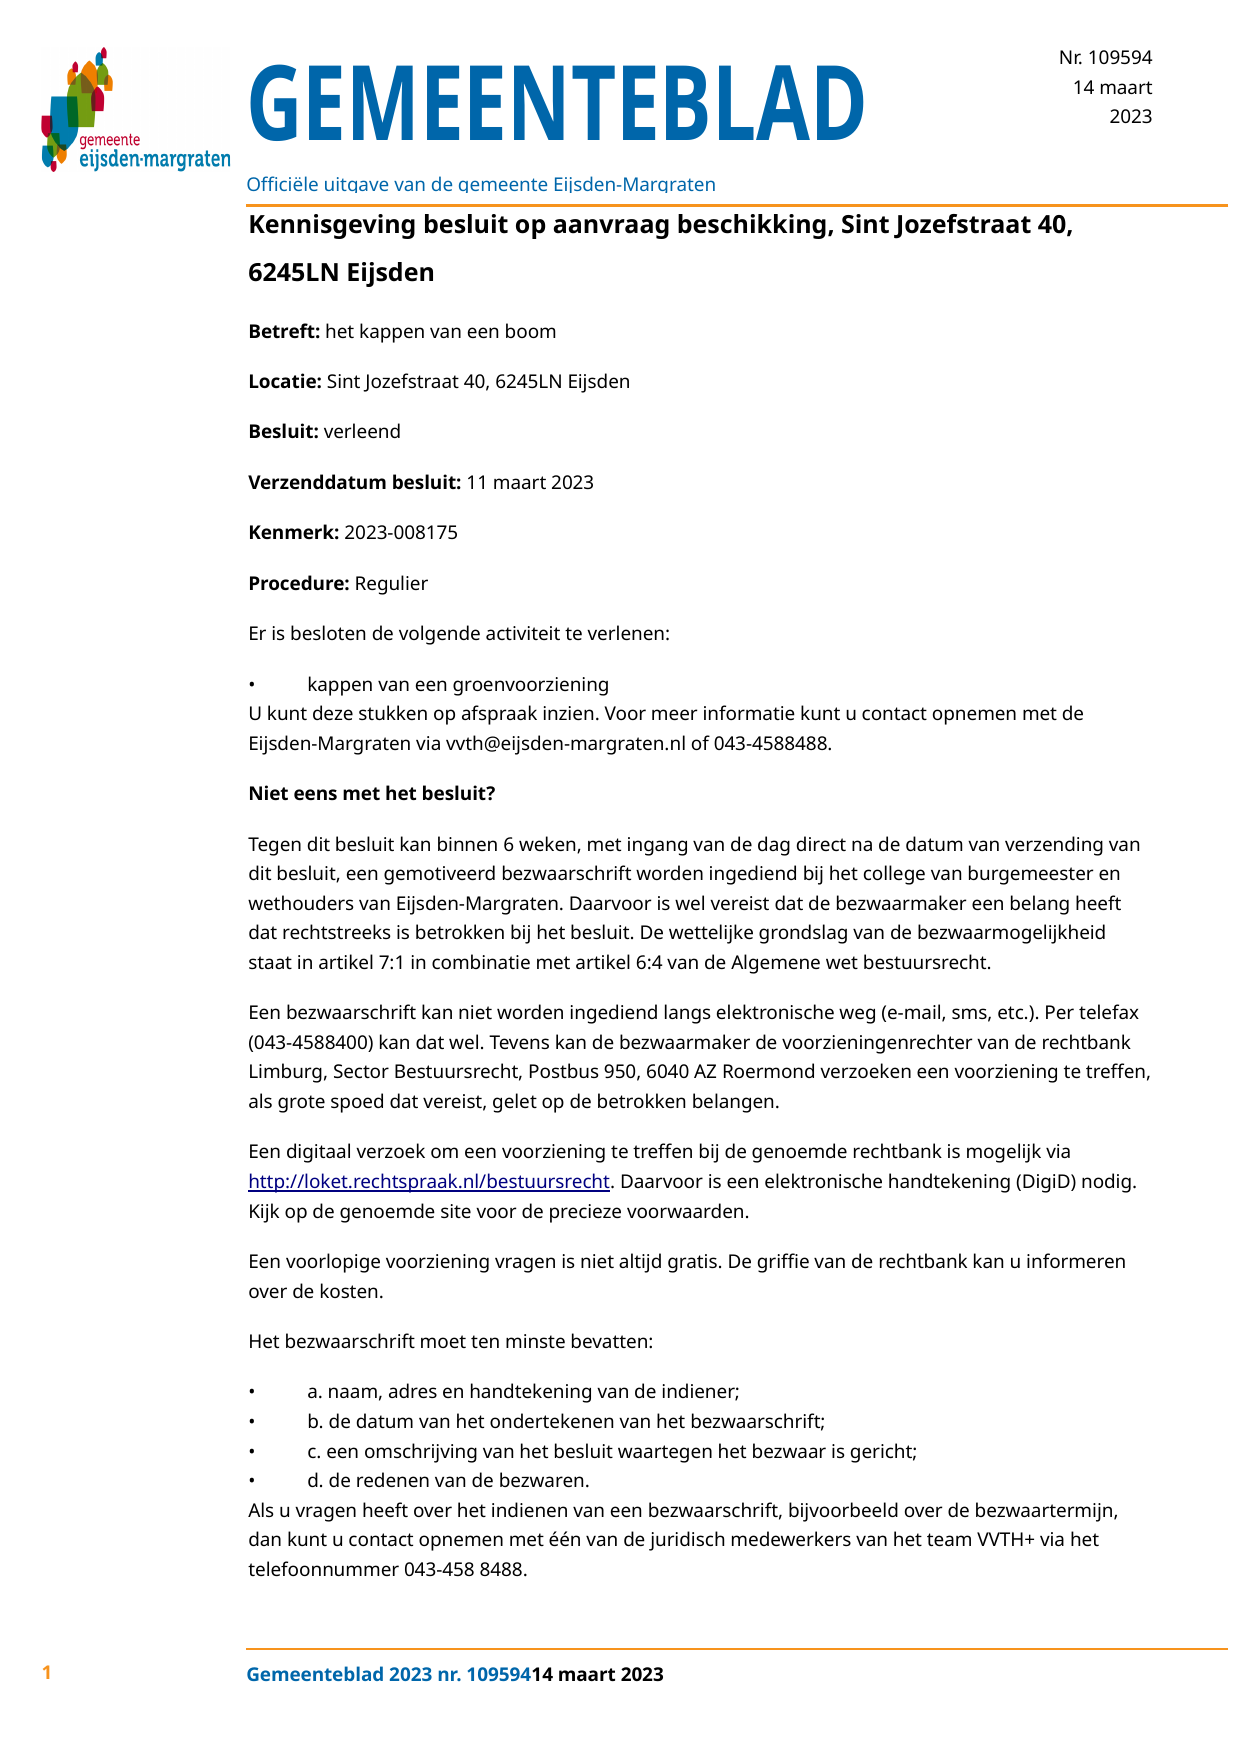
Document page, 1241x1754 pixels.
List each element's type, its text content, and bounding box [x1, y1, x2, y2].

list kappen van een groenvoorziening [248, 671, 1152, 697]
text Als u vragen heeft over het indienen van een bezwaarschrift, bijvoorbeeld over de bezwaartermijn, dan kunt u contact opnemen met één van de juridisch medewerkers van het team VVTH+ via het telefoonnummer 043-458 8488. [248, 1497, 1152, 1582]
text U kunt deze stukken op afspraak inzien. Voor meer informatie kunt u contact opnemen met de Eijsden-Margraten via vvth@eijsden-margraten.nl of 043-4588488. [248, 700, 1152, 756]
list a. naam, adres en handtekening van de indiener; [248, 1379, 1152, 1404]
text Niet eens met het besluit? [248, 780, 1152, 806]
text Verzenddatum besluit: 11 maart 2023 [248, 469, 1152, 495]
text Kennisgeving besluit op aanvraag beschikking, Sint Jozefstraat 40, 6245LN Eijsden [248, 207, 1152, 288]
text Het bezwaarschrift moet ten minste bevatten: [248, 1328, 1152, 1354]
text Een digitaal verzoek om een voorziening te treffen bij de genoemde rechtbank is mogelijk via http://loket.rechtspraak.nl/bestuursrecht. Daarvoor is een elektronische handtekening (DigiD) nodig. Kijk op de genoemde site voor de precieze voorwaarden. [248, 1139, 1152, 1224]
text Locatie: Sint Jozefstraat 40, 6245LN Eijsden [248, 368, 1152, 394]
list d. de redenen van de bezwaren. [248, 1467, 1152, 1493]
text Besluit: verleend [248, 419, 1152, 444]
text Tegen dit besluit kan binnen 6 weken, met ingang van de dag direct na de datum van verzending van dit besluit, een gemotiveerd bezwaarschrift worden ingediend bij het college van burgemeester en wethouders van Eijsden-Margraten. Daarvoor is wel vereist dat de bezwaarmaker een belang heeft dat rechtstreeks is betrokken bij het besluit. De wettelijke grondslag van de bezwaarmogelijkheid staat in artikel 7:1 in combinatie met artikel 6:4 van de Algemene wet bestuursrecht. [248, 831, 1152, 975]
picture [41, 47, 231, 172]
text Kenmerk: 2023-008175 [248, 519, 1152, 545]
text Er is besloten de volgende activiteit te verlenen: [248, 620, 1152, 646]
text Procedure: Regulier [248, 570, 1152, 596]
list c. een omschrijving van het besluit waartegen het bezwaar is gericht; [248, 1438, 1152, 1464]
text Betreft: het kappen van een boom [248, 318, 1152, 344]
text Een voorlopige voorziening vragen is niet altijd gratis. De griffie van de rechtbank kan u informeren over de kosten. [248, 1248, 1152, 1304]
list b. de datum van het ondertekenen van het bezwaarschrift; [248, 1408, 1152, 1434]
text Een bezwaarschrift kan niet worden ingediend langs elektronische weg (e-mail, sms, etc.). Per telefax (043-4588400) kan dat wel. Tevens kan de bezwaarmaker de voorzieningenrechter van de rechtbank Limburg, Sector Bestuursrecht, Postbus 950, 6040 AZ Roermond verzoeken een voorziening te treffen, als grote spoed dat vereist, gelet op de betrokken belangen. [248, 999, 1152, 1114]
